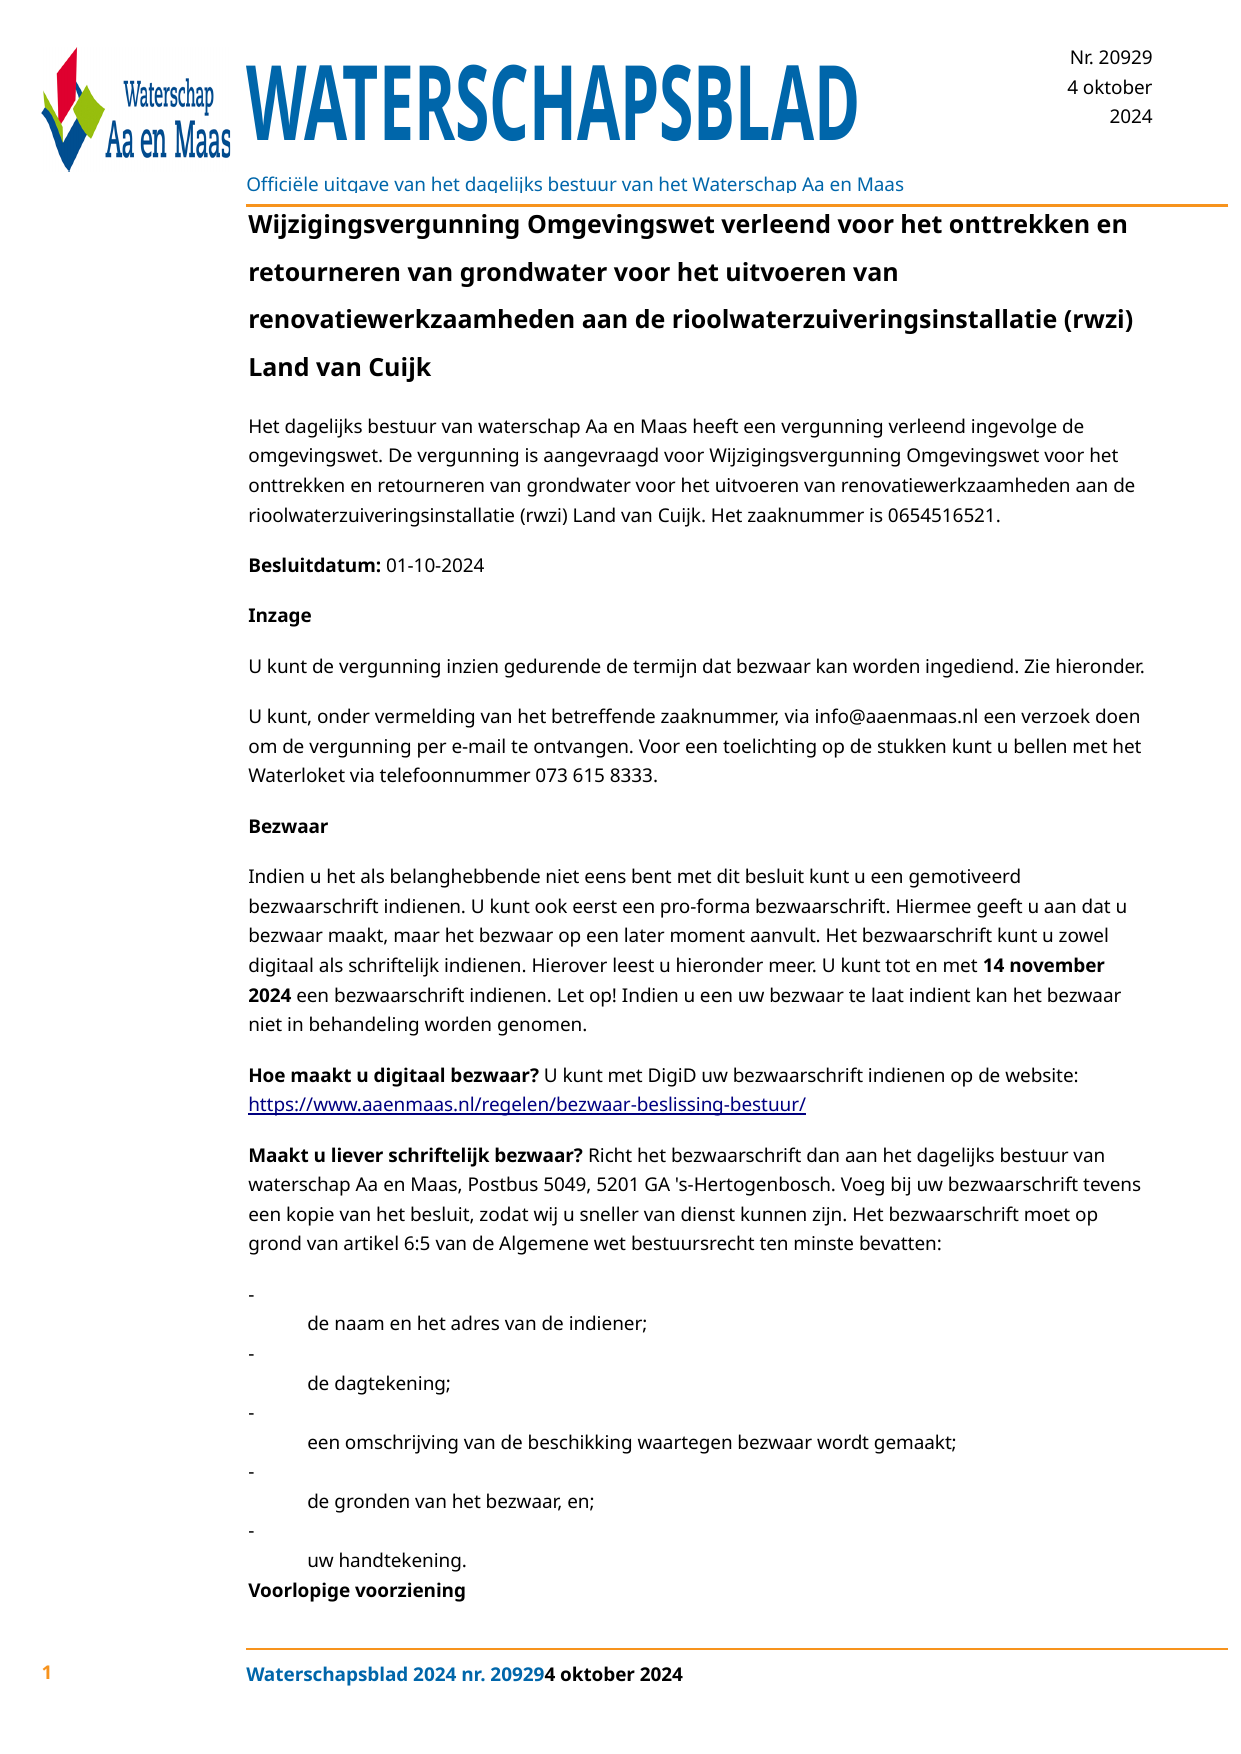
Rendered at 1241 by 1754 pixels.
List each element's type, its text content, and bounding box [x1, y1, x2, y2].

picture [41, 47, 231, 172]
list de dagtekening; [248, 1370, 1152, 1396]
text Het dagelijks bestuur van waterschap Aa en Maas heeft een vergunning verleend ingevolge de omgevingswet. De vergunning is aangevraagd voor Wijzigingsvergunning Omgevingswet voor het onttrekken en retourneren van grondwater voor het uitvoeren van renovatiewerkzaamheden aan de rioolwaterzuiveringsinstallatie (rwzi) Land van Cuijk. Het zaaknummer is 0654516521. [248, 413, 1152, 528]
text U kunt, onder vermelding van het betreffende zaaknummer, via info@aaenmaas.nl een verzoek doen om de vergunning per e-mail te ontvangen. Voor een toelichting op de stukken kunt u bellen met het Waterloket via telefoonnummer 073 615 8333. [248, 703, 1152, 788]
list uw handtekening. [248, 1547, 1152, 1573]
list een omschrijving van de beschikking waartegen bezwaar wordt gemaakt; [248, 1429, 1152, 1455]
text U kunt de vergunning inzien gedurende de termijn dat bezwaar kan worden ingediend. Zie hieronder. [248, 653, 1152, 679]
text Inzage [248, 603, 1152, 628]
text Bezwaar [248, 813, 1152, 839]
text Hoe maakt u digitaal bezwaar? U kunt met DigiD uw bezwaarschrift indienen op de website: https://www.aaenmaas.nl/regelen/bezwaar-beslissing-bestuur/ [248, 1062, 1152, 1117]
text Wijzigingsvergunning Omgevingswet verleend voor het onttrekken en retourneren van grondwater voor het uitvoeren van renovatiewerkzaamheden aan de rioolwaterzuiveringsinstallatie (rwzi) Land van Cuijk [248, 207, 1152, 384]
list de naam en het adres van de indiener; [248, 1311, 1152, 1336]
text Besluitdatum: 01-10-2024 [248, 552, 1152, 578]
list de gronden van het bezwaar, en; [248, 1488, 1152, 1514]
text Voorlopige voorziening [248, 1577, 1152, 1603]
text Maakt u liever schriftelijk bezwaar? Richt het bezwaarschrift dan aan het dagelijks bestuur van waterschap Aa en Maas, Postbus 5049, 5201 GA 's-Hertogenbosch. Voeg bij uw bezwaarschrift tevens een kopie van het besluit, zodat wij u sneller van dienst kunnen zijn. Het bezwaarschrift moet op grond van artikel 6:5 van de Algemene wet bestuursrecht ten minste bevatten: [248, 1142, 1152, 1256]
text Indien u het als belanghebbende niet eens bent met dit besluit kunt u een gemotiveerd bezwaarschrift indienen. U kunt ook eerst een pro-forma bezwaarschrift. Hiermee geeft u aan dat u bezwaar maakt, maar het bezwaar op een later moment aanvult. Het bezwaarschrift kunt u zowel digitaal als schriftelijk indienen. Hierover leest u hieronder meer. U kunt tot en met 14 november 2024 een bezwaarschrift indienen. Let op! Indien u een uw bezwaar te laat indient kan het bezwaar niet in behandeling worden genomen. [248, 863, 1152, 1037]
